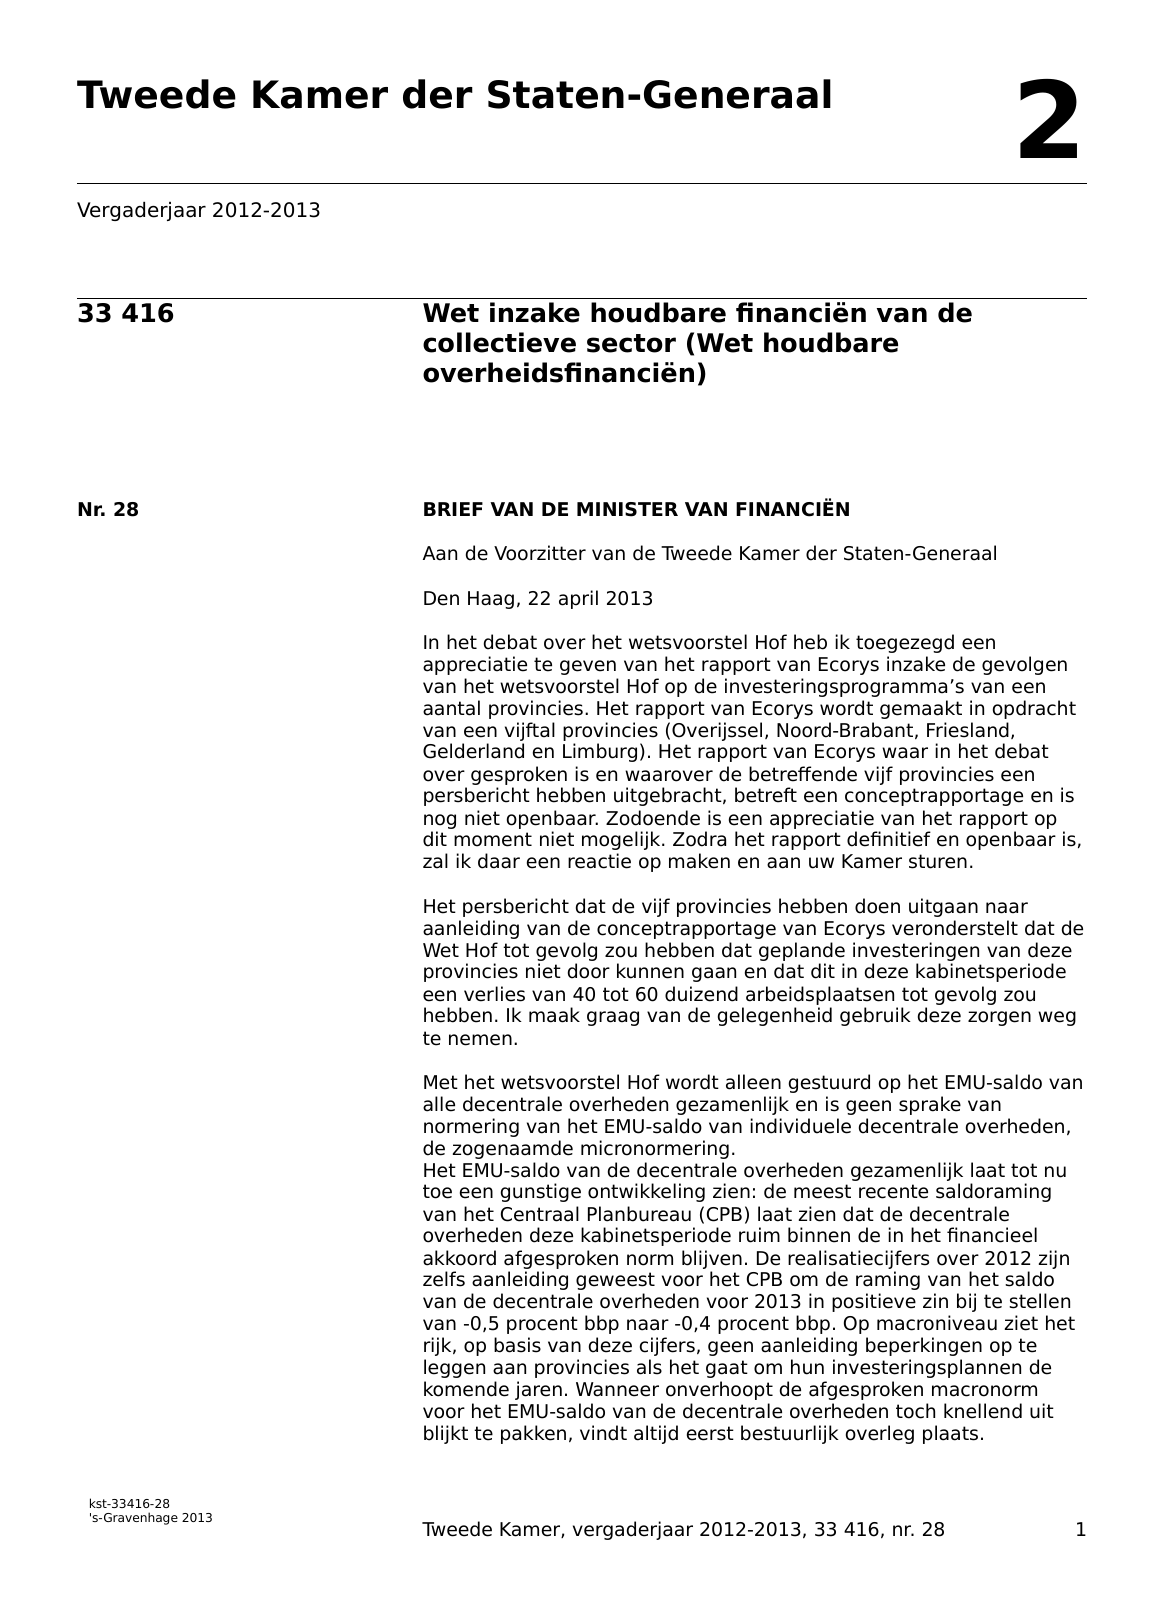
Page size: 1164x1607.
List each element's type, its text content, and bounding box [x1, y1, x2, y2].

text In het debat over het wetsvoorstel Hof heb ik toegezegd een appreciatie te geven van het rapport van Ecorys inzake de gevolgen van het wetsvoorstel Hof op de investeringsprogramma’s van een aantal provincies. Het rapport van Ecorys wordt gemaakt in opdracht van een vijftal provincies (Overijssel, Noord-Brabant, Friesland, Gelderland en Limburg). Het rapport van Ecorys waar in het debat over gesproken is en waarover de betreffende vijf provincies een persbericht hebben uitgebracht, betreft een conceptrapportage en is nog niet openbaar. Zodoende is een appreciatie van het rapport op dit moment niet mogelijk. Zodra het rapport definitief en openbaar is, zal ik daar een reactie op maken en aan uw Kamer sturen. [422, 632, 1087, 873]
subtitle 33 416 Wet inzake houdbare financiën van de collectieve sector (Wet houdbare overheidsfinanciën) [77, 299, 1087, 388]
text Den Haag, 22 april 2013 [422, 587, 1087, 609]
table_header Tweede Kamer der Staten-Generaal [77, 59, 886, 183]
text kst-33416-28 [88, 1497, 323, 1511]
text 's-Gravenhage 2013 [88, 1511, 323, 1525]
table_header 2 [886, 59, 1087, 183]
text Het EMU-saldo van de decentrale overheden gezamenlijk laat tot nu toe een gunstige ontwikkeling zien: de meest recente saldoraming van het Centraal Planbureau (CPB) laat zien dat de decentrale overheden deze kabinetsperiode ruim binnen de in het financieel akkoord afgesproken norm blijven. De realisatiecijfers over 2012 zijn zelfs aanleiding geweest voor het CPB om de raming van het saldo van de decentrale overheden voor 2013 in positieve zin bij te stellen van -0,5 procent bbp naar -0,4 procent bbp. Op macroniveau ziet het rijk, op basis van deze cijfers, geen aanleiding beperkingen op te leggen aan provincies als het gaat om hun investeringsplannen de komende jaren. Wanneer onverhoopt de afgesproken macronorm voor het EMU-saldo van de decentrale overheden toch knellend uit blijkt te pakken, vindt altijd eerst bestuurlijk overleg plaats. [422, 1159, 1087, 1445]
text Aan de Voorzitter van de Tweede Kamer der Staten-Generaal [422, 543, 1087, 565]
text Het persbericht dat de vijf provincies hebben doen uitgaan naar aanleiding van de conceptrapportage van Ecorys veronderstelt dat de Wet Hof tot gevolg zou hebben dat geplande investeringen van deze provincies niet door kunnen gaan en dat dit in deze kabinetsperiode een verlies van 40 tot 60 duizend arbeidsplaatsen tot gevolg zou hebben. Ik maak graag van de gelegenheid gebruik deze zorgen weg te nemen. [422, 896, 1087, 1049]
table_cell Vergaderjaar 2012-2013 [77, 184, 1087, 298]
text Met het wetsvoorstel Hof wordt alleen gestuurd op het EMU-saldo van alle decentrale overheden gezamenlijk en is geen sprake van normering van het EMU-saldo van individuele decentrale overheden, de zogenaamde micronormering. [422, 1072, 1087, 1159]
subtitle Nr. 28 BRIEF VAN DE MINISTER VAN FINANCIËN [77, 499, 1087, 521]
